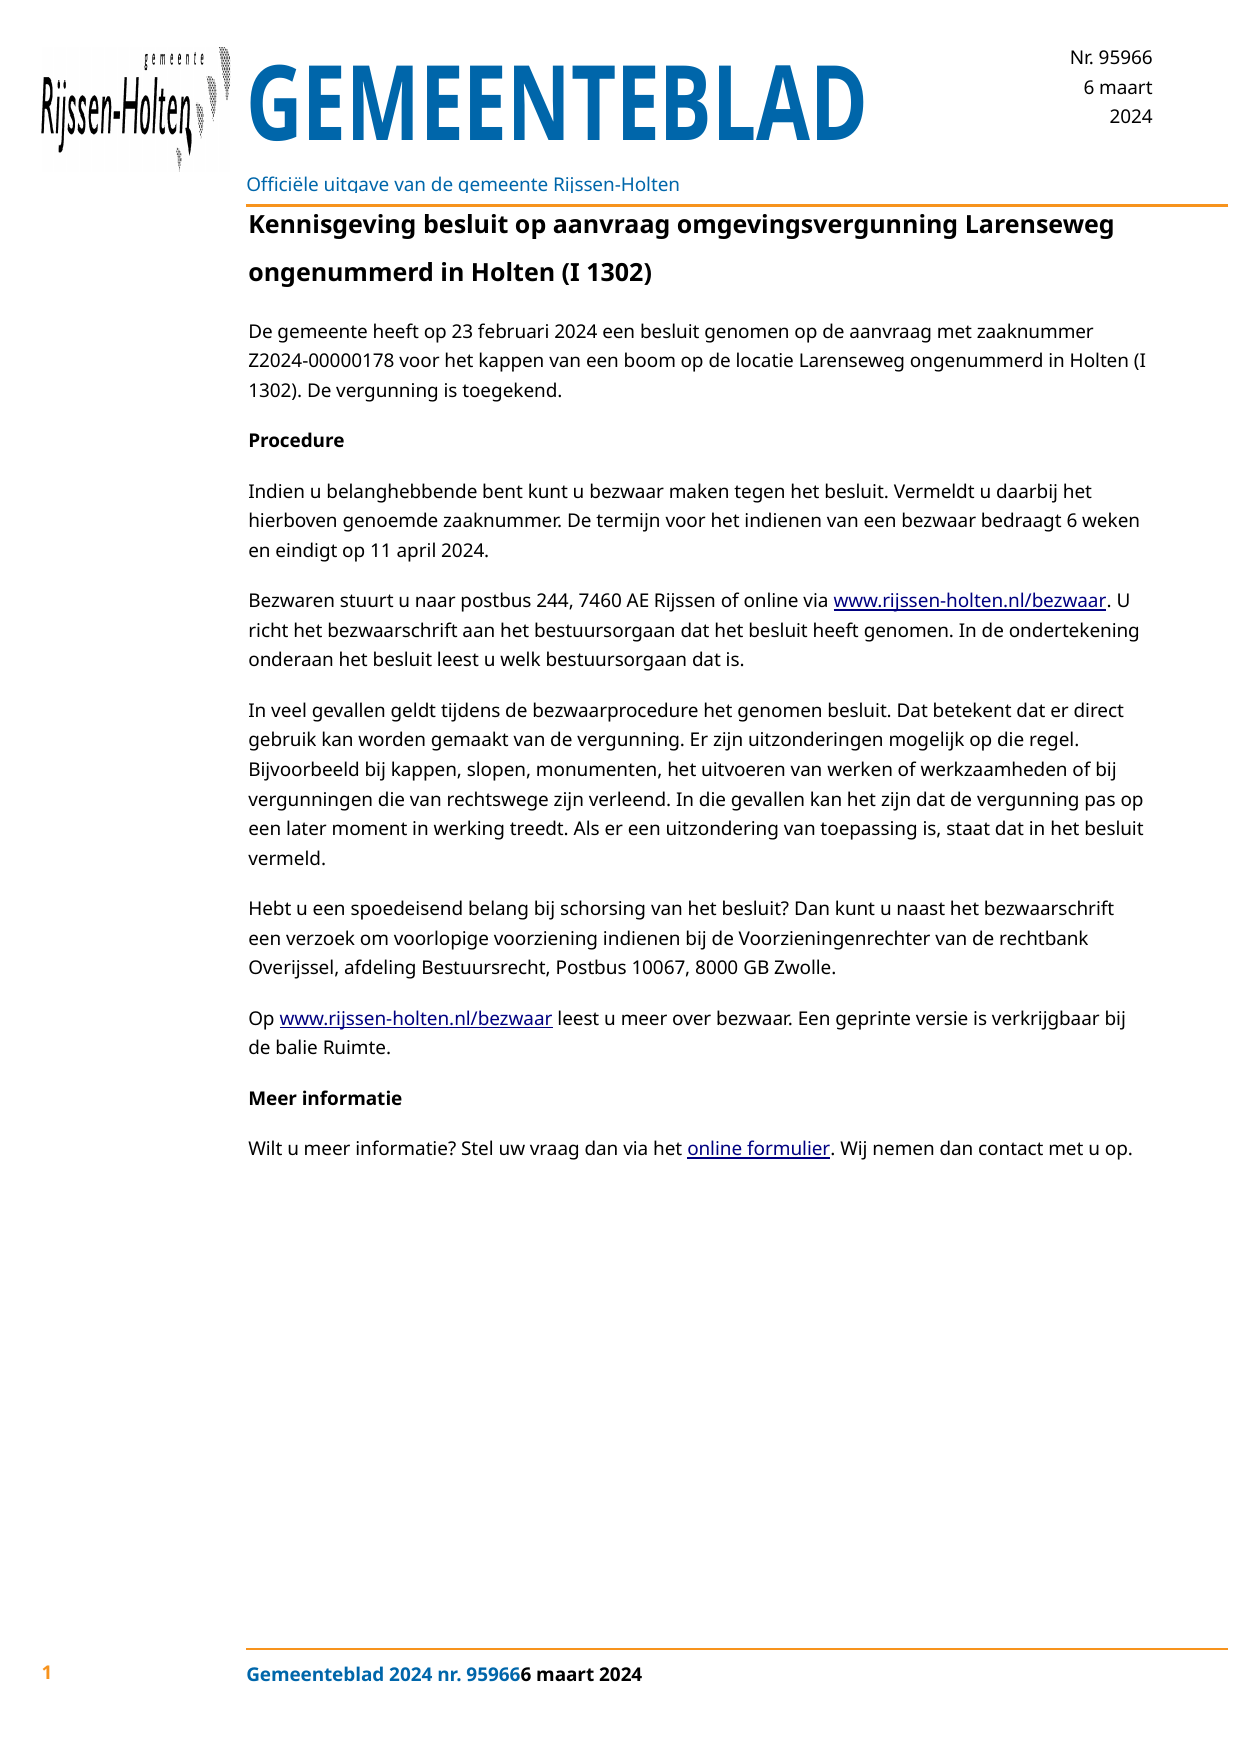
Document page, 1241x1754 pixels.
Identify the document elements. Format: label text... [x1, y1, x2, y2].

text Hebt u een spoedeisend belang bij schorsing van het besluit? Dan kunt u naast het bezwaarschrift een verzoek om voorlopige voorziening indienen bij de Voorzieningenrechter van de rechtbank Overijssel, afdeling Bestuursrecht, Postbus 10067, 8000 GB Zwolle. [248, 895, 1152, 980]
text Wilt u meer informatie? Stel uw vraag dan via het online formulier. Wij nemen dan contact met u op. [248, 1135, 1152, 1161]
picture [41, 47, 231, 172]
text Procedure [248, 427, 1152, 453]
text In veel gevallen geldt tijdens de bezwaarprocedure het genomen besluit. Dat betekent dat er direct gebruik kan worden gemaakt van de vergunning. Er zijn uitzonderingen mogelijk op die regel. Bijvoorbeeld bij kappen, slopen, monumenten, het uitvoeren van werken of werkzaamheden of bij vergunningen die van rechtswege zijn verleend. In die gevallen kan het zijn dat de vergunning pas op een later moment in werking treedt. Als er een uitzondering van toepassing is, staat dat in het besluit vermeld. [248, 697, 1152, 871]
text De gemeente heeft op 23 februari 2024 een besluit genomen op de aanvraag met zaaknummer Z2024-00000178 voor het kappen van een boom op de locatie Larenseweg ongenummerd in Holten (I 1302). De vergunning is toegekend. [248, 318, 1152, 403]
text Kennisgeving besluit op aanvraag omgevingsvergunning Larenseweg ongenummerd in Holten (I 1302) [248, 207, 1152, 288]
text Indien u belanghebbende bent kunt u bezwaar maken tegen het besluit. Vermeldt u daarbij het hierboven genoemde zaaknummer. De termijn voor het indienen van een bezwaar bedraagt 6 weken en eindigt op 11 april 2024. [248, 478, 1152, 563]
text Bezwaren stuurt u naar postbus 244, 7460 AE Rijssen of online via www.rijssen-holten.nl/bezwaar. U richt het bezwaarschrift aan het bestuursorgaan dat het besluit heeft genomen. In de ondertekening onderaan het besluit leest u welk bestuursorgaan dat is. [248, 587, 1152, 672]
text Meer informatie [248, 1085, 1152, 1111]
text Op www.rijssen-holten.nl/bezwaar leest u meer over bezwaar. Een geprinte versie is verkrijgbaar bij de balie Ruimte. [248, 1005, 1152, 1060]
